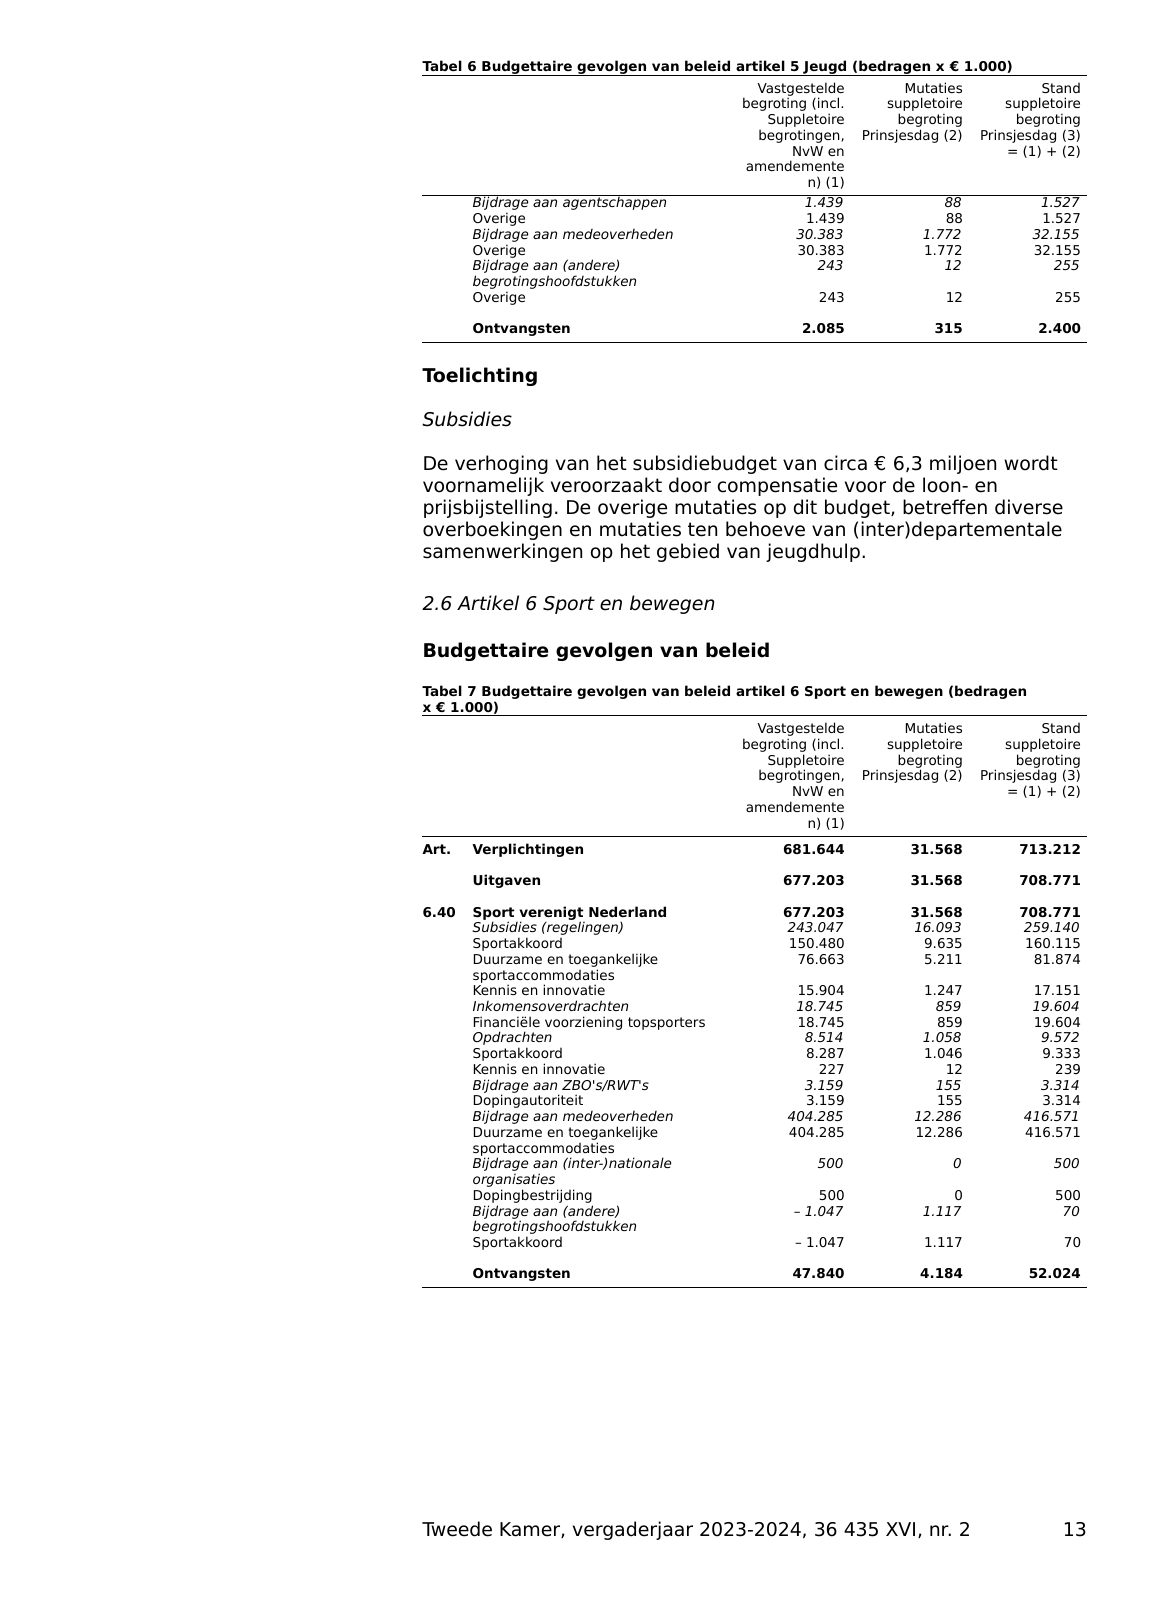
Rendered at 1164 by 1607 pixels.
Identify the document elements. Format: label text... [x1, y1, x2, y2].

table_cell Overige [467, 211, 732, 227]
table_cell [422, 305, 467, 321]
table_cell Duurzame en toegankelijke sportaccommodaties [467, 1125, 732, 1156]
table_cell 1.117 [850, 1235, 968, 1251]
table_cell 81.874 [969, 952, 1087, 983]
table_cell 1.046 [850, 1046, 968, 1062]
table_cell 1.058 [850, 1030, 968, 1046]
table_cell [422, 227, 467, 242]
table_cell 1.772 [850, 243, 968, 258]
table_cell [422, 920, 467, 936]
table_cell Subsidies (regelingen) [467, 920, 732, 936]
table_cell 32.155 [969, 227, 1087, 242]
table_cell [422, 196, 467, 211]
table_cell Sportakkoord [467, 1235, 732, 1251]
table_cell 9.333 [969, 1046, 1087, 1062]
table_cell 31.568 [850, 905, 968, 920]
table_cell [422, 1188, 467, 1203]
table_cell 12 [850, 1062, 968, 1077]
table_cell Opdrachten [467, 1030, 732, 1046]
table_cell 1.439 [732, 196, 850, 211]
table_cell [732, 857, 850, 873]
table_cell 17.151 [969, 983, 1087, 999]
table_cell [422, 1046, 467, 1062]
table_cell 1.439 [732, 211, 850, 227]
table_cell Bijdrage aan (inter-)nationale organisaties [467, 1156, 732, 1188]
table_cell 681.644 [732, 837, 850, 857]
table_cell Vastgestelde begroting (incl. Suppletoire begrotingen, NvW en amendementen) (1) [732, 76, 850, 195]
table_cell [969, 857, 1087, 873]
table_cell [422, 857, 467, 873]
table_cell 4.184 [850, 1266, 968, 1287]
table_cell Bijdrage aan medeoverheden [467, 227, 732, 242]
table_cell [467, 716, 732, 836]
table_cell Dopingbestrijding [467, 1188, 732, 1203]
table_cell 404.285 [732, 1109, 850, 1125]
table_cell 2.400 [969, 321, 1087, 342]
table_cell 19.604 [969, 999, 1087, 1014]
table_cell 88 [850, 211, 968, 227]
table_cell 31.568 [850, 837, 968, 857]
table_cell Art. [422, 837, 467, 857]
table_cell 3.159 [732, 1078, 850, 1093]
table_cell 713.212 [969, 837, 1087, 857]
table_cell [732, 889, 850, 904]
table_cell Ontvangsten [467, 1266, 732, 1287]
table_cell 1.527 [969, 211, 1087, 227]
table_cell [732, 1251, 850, 1266]
table_cell [422, 952, 467, 983]
table_cell [422, 1251, 467, 1266]
table_cell Sportakkoord [467, 936, 732, 952]
table_cell [850, 857, 968, 873]
table_cell [422, 1156, 467, 1188]
table_cell 677.203 [732, 905, 850, 920]
table_cell [422, 290, 467, 305]
table_cell 500 [969, 1188, 1087, 1203]
table_cell 859 [850, 999, 968, 1014]
table_cell 88 [850, 196, 968, 211]
table_cell 19.604 [969, 1015, 1087, 1030]
table_cell 30.383 [732, 243, 850, 258]
table_cell 16.093 [850, 920, 968, 936]
table_cell Stand suppletoire begroting Prinsjesdag (3) = (1) + (2) [969, 716, 1087, 836]
table_cell Bijdrage aan agentschappen [467, 196, 732, 211]
table_cell [422, 1109, 467, 1125]
table_cell 859 [850, 1015, 968, 1030]
table_cell [467, 305, 732, 321]
table_cell [422, 1093, 467, 1109]
table_cell 0 [850, 1156, 968, 1188]
table_cell 227 [732, 1062, 850, 1077]
table_cell 677.203 [732, 873, 850, 889]
table_cell 150.480 [732, 936, 850, 952]
table_cell 31.568 [850, 873, 968, 889]
table_cell Overige [467, 290, 732, 305]
table_cell [422, 1015, 467, 1030]
table_cell [850, 1251, 968, 1266]
table_cell 155 [850, 1093, 968, 1109]
table_cell 243 [732, 290, 850, 305]
table_cell 8.287 [732, 1046, 850, 1062]
table_cell [422, 258, 467, 290]
table_cell [969, 889, 1087, 904]
table_cell Bijdrage aan (andere) begrotingshoofdstukken [467, 1203, 732, 1235]
table_cell Bijdrage aan medeoverheden [467, 1109, 732, 1125]
table_cell 47.840 [732, 1266, 850, 1287]
table_cell 1.527 [969, 196, 1087, 211]
table_cell Verplichtingen [467, 837, 732, 857]
table_cell Duurzame en toegankelijke sportaccommodaties [467, 952, 732, 983]
table_cell Financiële voorziening topsporters [467, 1015, 732, 1030]
table_cell 315 [850, 321, 968, 342]
table_cell [422, 76, 467, 195]
table_cell Ontvangsten [467, 321, 732, 342]
table_cell [422, 936, 467, 952]
table_cell [467, 1251, 732, 1266]
table_cell Overige [467, 243, 732, 258]
table_cell 3.314 [969, 1078, 1087, 1093]
table_cell 30.383 [732, 227, 850, 242]
table_cell 1.247 [850, 983, 968, 999]
table_cell 500 [732, 1188, 850, 1203]
table_cell [850, 305, 968, 321]
table_cell – 1.047 [732, 1235, 850, 1251]
table_cell 9.635 [850, 936, 968, 952]
table_header Tabel 7 Budgettaire gevolgen van beleid artikel 6 Sport en bewegen (bedragen x € 1.000) [422, 684, 1087, 715]
table_cell 70 [969, 1235, 1087, 1251]
table_cell Bijdrage aan ZBO's/RWT's [467, 1078, 732, 1093]
table_cell 76.663 [732, 952, 850, 983]
table_cell 2.085 [732, 321, 850, 342]
table_cell 708.771 [969, 873, 1087, 889]
table_cell [969, 1251, 1087, 1266]
table_cell [422, 983, 467, 999]
table_cell 12 [850, 290, 968, 305]
table_cell [422, 873, 467, 889]
table_cell [969, 305, 1087, 321]
table_cell 3.159 [732, 1093, 850, 1109]
table_cell [422, 1030, 467, 1046]
table_cell 243 [732, 258, 850, 290]
table_cell Uitgaven [467, 873, 732, 889]
table_cell Stand suppletoire begroting Prinsjesdag (3) = (1) + (2) [969, 76, 1087, 195]
table_cell 12 [850, 258, 968, 290]
table_cell 243.047 [732, 920, 850, 936]
table_cell 12.286 [850, 1125, 968, 1156]
table_cell Vastgestelde begroting (incl. Suppletoire begrotingen, NvW en amendementen) (1) [732, 716, 850, 836]
table_cell 6.40 [422, 905, 467, 920]
table_cell Mutaties suppletoire begroting Prinsjesdag (2) [850, 76, 968, 195]
table_cell 18.745 [732, 1015, 850, 1030]
table_cell 259.140 [969, 920, 1087, 936]
table_cell Dopingautoriteit [467, 1093, 732, 1109]
table_cell 1.772 [850, 227, 968, 242]
table_cell [422, 243, 467, 258]
table_cell [422, 999, 467, 1014]
table_cell 70 [969, 1203, 1087, 1235]
text De verhoging van het subsidiebudget van circa € 6,3 miljoen wordt voornamelijk veroorzaakt door compensatie voor de loon- en prijsbijstelling. De overige mutaties op dit budget, betreffen diverse overboekingen en mutaties ten behoeve van (inter)departementale samenwerkingen op het gebied van jeugdhulp. [422, 453, 1087, 563]
table_cell 416.571 [969, 1125, 1087, 1156]
table_cell [467, 857, 732, 873]
table_cell 32.155 [969, 243, 1087, 258]
table_cell 5.211 [850, 952, 968, 983]
table_cell 255 [969, 290, 1087, 305]
table_cell [422, 716, 467, 836]
table_cell 12.286 [850, 1109, 968, 1125]
table_cell Kennis en innovatie [467, 983, 732, 999]
table_cell 15.904 [732, 983, 850, 999]
subtitle 2.6 Artikel 6 Sport en bewegen [422, 593, 1087, 615]
table_cell Sport verenigt Nederland [467, 905, 732, 920]
table_cell 500 [969, 1156, 1087, 1188]
table_cell 404.285 [732, 1125, 850, 1156]
table_cell 18.745 [732, 999, 850, 1014]
table_cell [422, 1062, 467, 1077]
table_cell [850, 889, 968, 904]
table_cell [467, 889, 732, 904]
table_cell Sportakkoord [467, 1046, 732, 1062]
table_cell [422, 1125, 467, 1156]
table_header Tabel 6 Budgettaire gevolgen van beleid artikel 5 Jeugd (bedragen x € 1.000) [422, 59, 1087, 75]
table_cell 155 [850, 1078, 968, 1093]
table_cell 9.572 [969, 1030, 1087, 1046]
table_cell [422, 1203, 467, 1235]
table_cell 0 [850, 1188, 968, 1203]
table_cell 500 [732, 1156, 850, 1188]
subtitle Subsidies [422, 409, 1087, 431]
table_cell 416.571 [969, 1109, 1087, 1125]
table_cell 3.314 [969, 1093, 1087, 1109]
table_cell 160.115 [969, 936, 1087, 952]
table_cell [422, 1078, 467, 1093]
table_cell [422, 321, 467, 342]
table_cell 255 [969, 258, 1087, 290]
table_cell [422, 889, 467, 904]
table_cell [422, 1266, 467, 1287]
subtitle Toelichting [422, 365, 1087, 387]
subtitle Budgettaire gevolgen van beleid [422, 640, 1087, 662]
table_cell [732, 305, 850, 321]
table_cell – 1.047 [732, 1203, 850, 1235]
table_cell [467, 76, 732, 195]
table_cell 1.117 [850, 1203, 968, 1235]
table_cell 8.514 [732, 1030, 850, 1046]
table_cell Inkomensoverdrachten [467, 999, 732, 1014]
table_cell Bijdrage aan (andere) begrotingshoofdstukken [467, 258, 732, 290]
table_cell 708.771 [969, 905, 1087, 920]
table_cell Kennis en innovatie [467, 1062, 732, 1077]
table_cell 52.024 [969, 1266, 1087, 1287]
table_cell [422, 211, 467, 227]
table_cell [422, 1235, 467, 1251]
table_cell Mutaties suppletoire begroting Prinsjesdag (2) [850, 716, 968, 836]
table_cell 239 [969, 1062, 1087, 1077]
